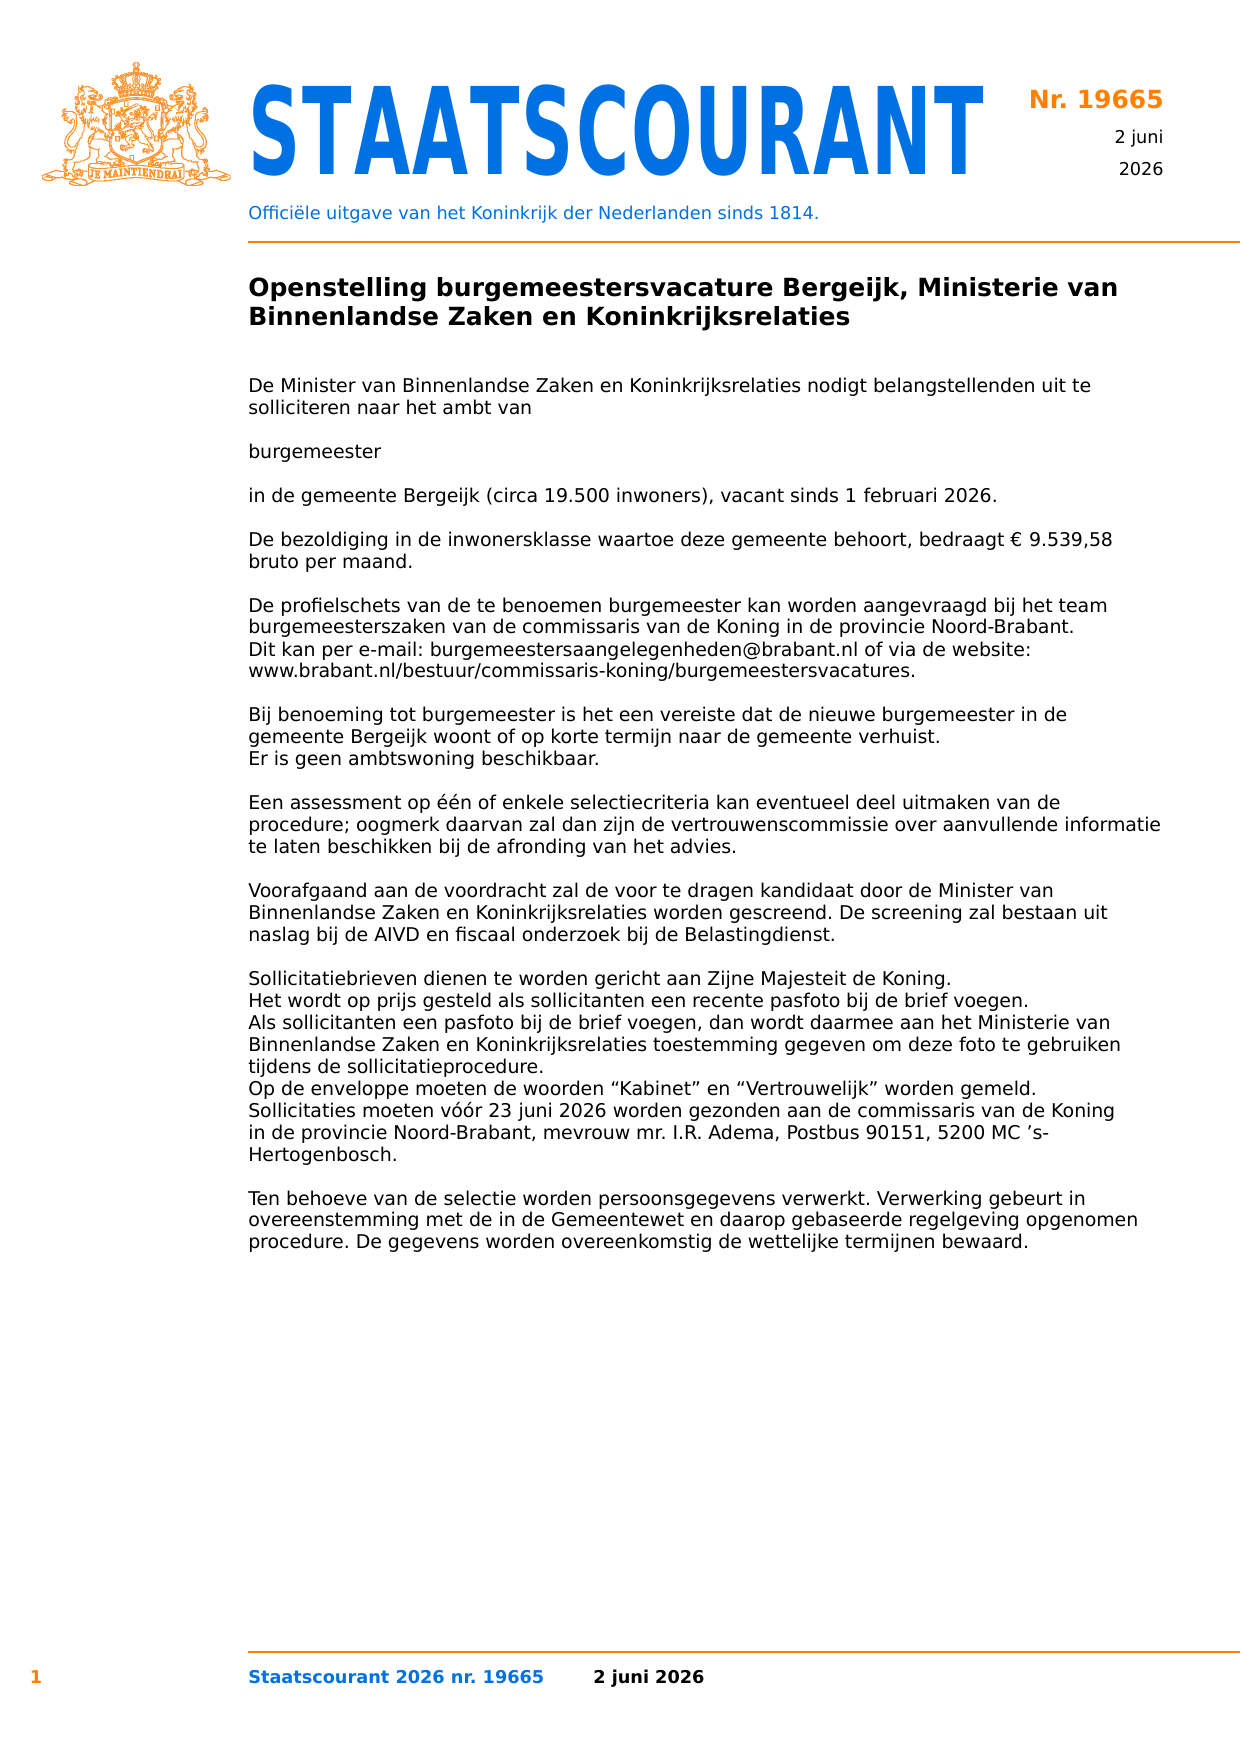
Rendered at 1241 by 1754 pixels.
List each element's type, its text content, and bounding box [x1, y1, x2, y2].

text Op de enveloppe moeten de woorden “Kabinet” en “Vertrouwelijk” worden gemeld. [248, 1078, 1163, 1099]
text Het wordt op prijs gesteld als sollicitanten een recente pasfoto bij de brief voegen. [248, 990, 1163, 1012]
text in de provincie Noord-Brabant, mevrouw mr. I.R. Adema, Postbus 90151, 5200 MC ’s-Hertogenbosch. [248, 1122, 1163, 1166]
text in de gemeente Bergeijk (circa 19.500 inwoners), vacant sinds 1 februari 2026. [248, 485, 1163, 507]
table_cell Officiële uitgave van het Koninkrijk der Nederlanden sinds 1814. [248, 203, 1240, 241]
text De bezoldiging in de inwonersklasse waartoe deze gemeente behoort, bedraagt € 9.539,58 bruto per maand. [248, 529, 1163, 573]
table_cell 2 juni [998, 121, 1240, 153]
text Ten behoeve van de selectie worden persoonsgegevens verwerkt. Verwerking gebeurt in overeenstemming met de in de Gemeentewet en daarop gebaseerde regelgeving opgenomen procedure. De gegevens worden overeenkomstig de wettelijke termijnen bewaard. [248, 1187, 1163, 1253]
text Sollicitaties moeten vóór 23 juni 2026 worden gezonden aan de commissaris van de Koning [248, 1099, 1163, 1122]
text Bij benoeming tot burgemeester is het een vereiste dat de nieuwe burgemeester in de gemeente Bergeijk woont of op korte termijn naar de gemeente verhuist. [248, 704, 1163, 748]
text De Minister van Binnenlandse Zaken en Koninkrijksrelaties nodigt belangstellenden uit te solliciteren naar het ambt van [248, 375, 1163, 419]
text Voorafgaand aan de voordracht zal de voor te dragen kandidaat door de Minister van Binnenlandse Zaken en Koninkrijksrelaties worden gescreend. De screening zal bestaan uit naslag bij de AIVD en fiscaal onderzoek bij de Belastingdienst. [248, 880, 1163, 946]
picture [41, 62, 231, 186]
text Dit kan per e-mail: burgemeestersaangelegenheden@brabant.nl of via de website: www.brabant.nl/bestuur/commissaris-koning/burgemeestersvacatures. [248, 638, 1163, 682]
text Sollicitatiebrieven dienen te worden gericht aan Zijne Majesteit de Koning. [248, 968, 1163, 990]
text De profielschets van de te benoemen burgemeester kan worden aangevraagd bij het team burgemeesterszaken van de commissaris van de Koning in de provincie Noord-Brabant. [248, 594, 1163, 638]
table_header Nr. 19665 [998, 62, 1240, 121]
text Er is geen ambtswoning beschikbaar. [248, 748, 1163, 770]
text Een assessment op één of enkele selectiecriteria kan eventueel deel uitmaken van de procedure; oogmerk daarvan zal dan zijn de vertrouwenscommissie over aanvullende informatie te laten beschikken bij de afronding van het advies. [248, 792, 1163, 858]
table_cell 2026 [998, 153, 1240, 203]
text Als sollicitanten een pasfoto bij de brief voegen, dan wordt daarmee aan het Ministerie van Binnenlandse Zaken en Koninkrijksrelaties toestemming gegeven om deze foto te gebruiken tijdens de sollicitatieprocedure. [248, 1012, 1163, 1078]
text burgemeester [248, 441, 1163, 463]
subtitle Openstelling burgemeestersvacature Bergeijk, Ministerie van Binnenlandse Zaken en Koninkrijksrelaties [248, 273, 1163, 331]
table_header STAATSCOURANT [248, 62, 998, 203]
table_header [25, 62, 248, 241]
